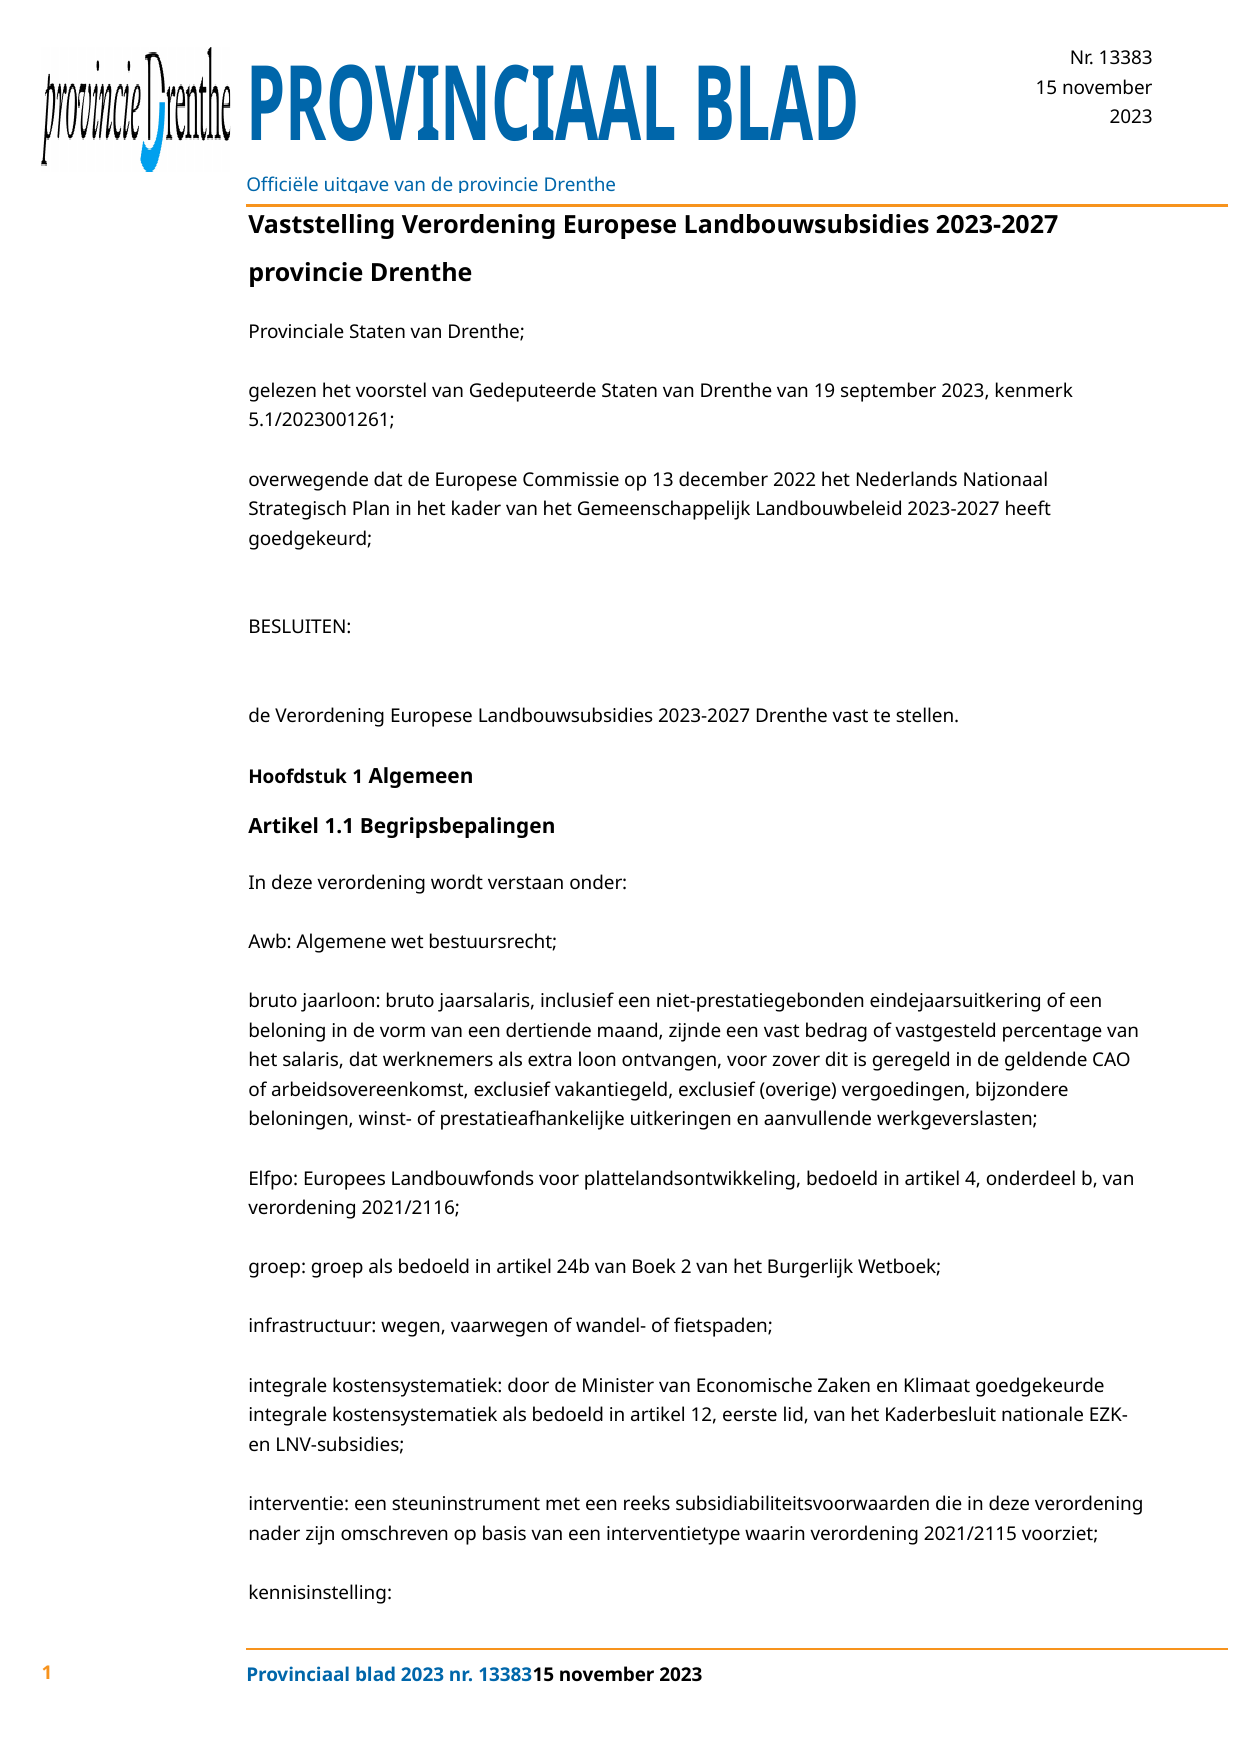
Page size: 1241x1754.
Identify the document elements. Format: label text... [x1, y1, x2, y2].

text gelezen het voorstel van Gedeputeerde Staten van Drenthe van 19 september 2023, kenmerk 5.1/2023001261; [248, 377, 1152, 432]
text Artikel 1.1 Begripsbepalingen [248, 811, 1152, 839]
text bruto jaarloon: bruto jaarsalaris, inclusief een niet-prestatiegebonden eindejaarsuitkering of een beloning in de vorm van een dertiende maand, zijnde een vast bedrag of vastgesteld percentage van het salaris, dat werknemers als extra loon ontvangen, voor zover dit is geregeld in de geldende CAO of arbeidsovereenkomst, exclusief vakantiegeld, exclusief (overige) vergoedingen, bijzondere beloningen, winst- of prestatieafhankelijke uitkeringen en aanvullende werkgeverslasten; [248, 987, 1152, 1131]
text groep: groep als bedoeld in artikel 24b van Boek 2 van het Burgerlijk Wetboek; [248, 1253, 1152, 1279]
text interventie: een steuninstrument met een reeks subsidiabiliteitsvoorwaarden die in deze verordening nader zijn omschreven op basis van een interventietype waarin verordening 2021/2115 voorziet; [248, 1490, 1152, 1546]
text Awb: Algemene wet bestuursrecht; [248, 928, 1152, 954]
text infrastructuur: wegen, vaarwegen of wandel- of fietspaden; [248, 1313, 1152, 1338]
text kennisinstelling: [248, 1579, 1152, 1605]
text integrale kostensystematiek: door de Minister van Economische Zaken en Klimaat goedgekeurde integrale kostensystematiek als bedoeld in artikel 12, eerste lid, van het Kaderbesluit nationale EZK- en LNV-subsidies; [248, 1372, 1152, 1457]
text Elfpo: Europees Landbouwfonds voor plattelandsontwikkeling, bedoeld in artikel 4, onderdeel b, van verordening 2021/2116; [248, 1165, 1152, 1220]
text BESLUITEN: [248, 614, 1152, 639]
text Vaststelling Verordening Europese Landbouwsubsidies 2023-2027 provincie Drenthe [248, 207, 1152, 288]
text de Verordening Europese Landbouwsubsidies 2023-2027 Drenthe vast te stellen. [248, 702, 1152, 728]
text In deze verordening wordt verstaan onder: [248, 869, 1152, 895]
text overwegende dat de Europese Commissie op 13 december 2022 het Nederlands Nationaal Strategisch Plan in het kader van het Gemeenschappelijk Landbouwbeleid 2023-2027 heeft goedgekeurd; [248, 466, 1152, 551]
picture [41, 47, 231, 172]
text Hoofdstuk 1 Algemeen [248, 762, 1152, 790]
text Provinciale Staten van Drenthe; [248, 318, 1152, 344]
